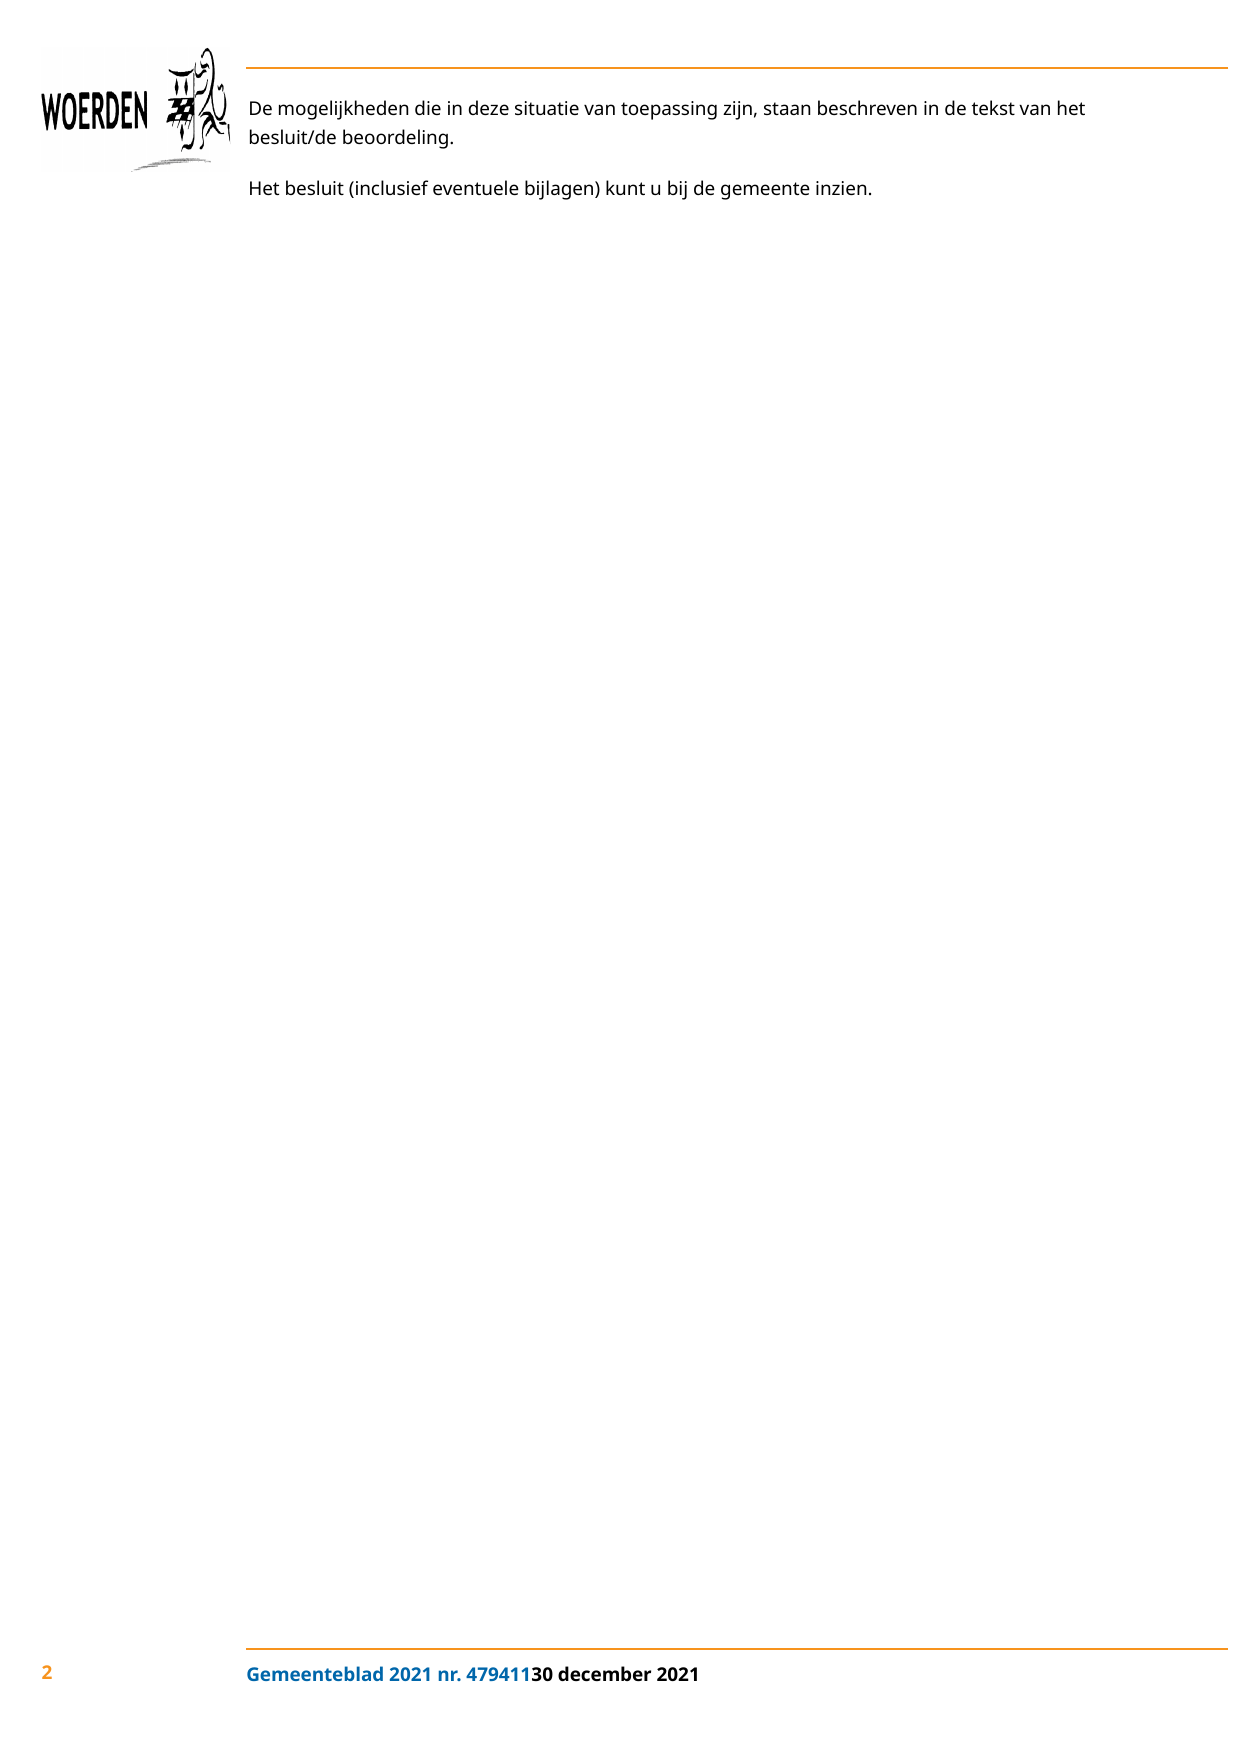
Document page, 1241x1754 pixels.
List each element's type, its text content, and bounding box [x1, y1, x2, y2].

text De mogelijkheden die in deze situatie van toepassing zijn, staan beschreven in de tekst van het besluit/de beoordeling. [248, 95, 1152, 150]
picture [41, 47, 231, 172]
text Het besluit (inclusief eventuele bijlagen) kunt u bij de gemeente inzien. [248, 175, 1152, 201]
